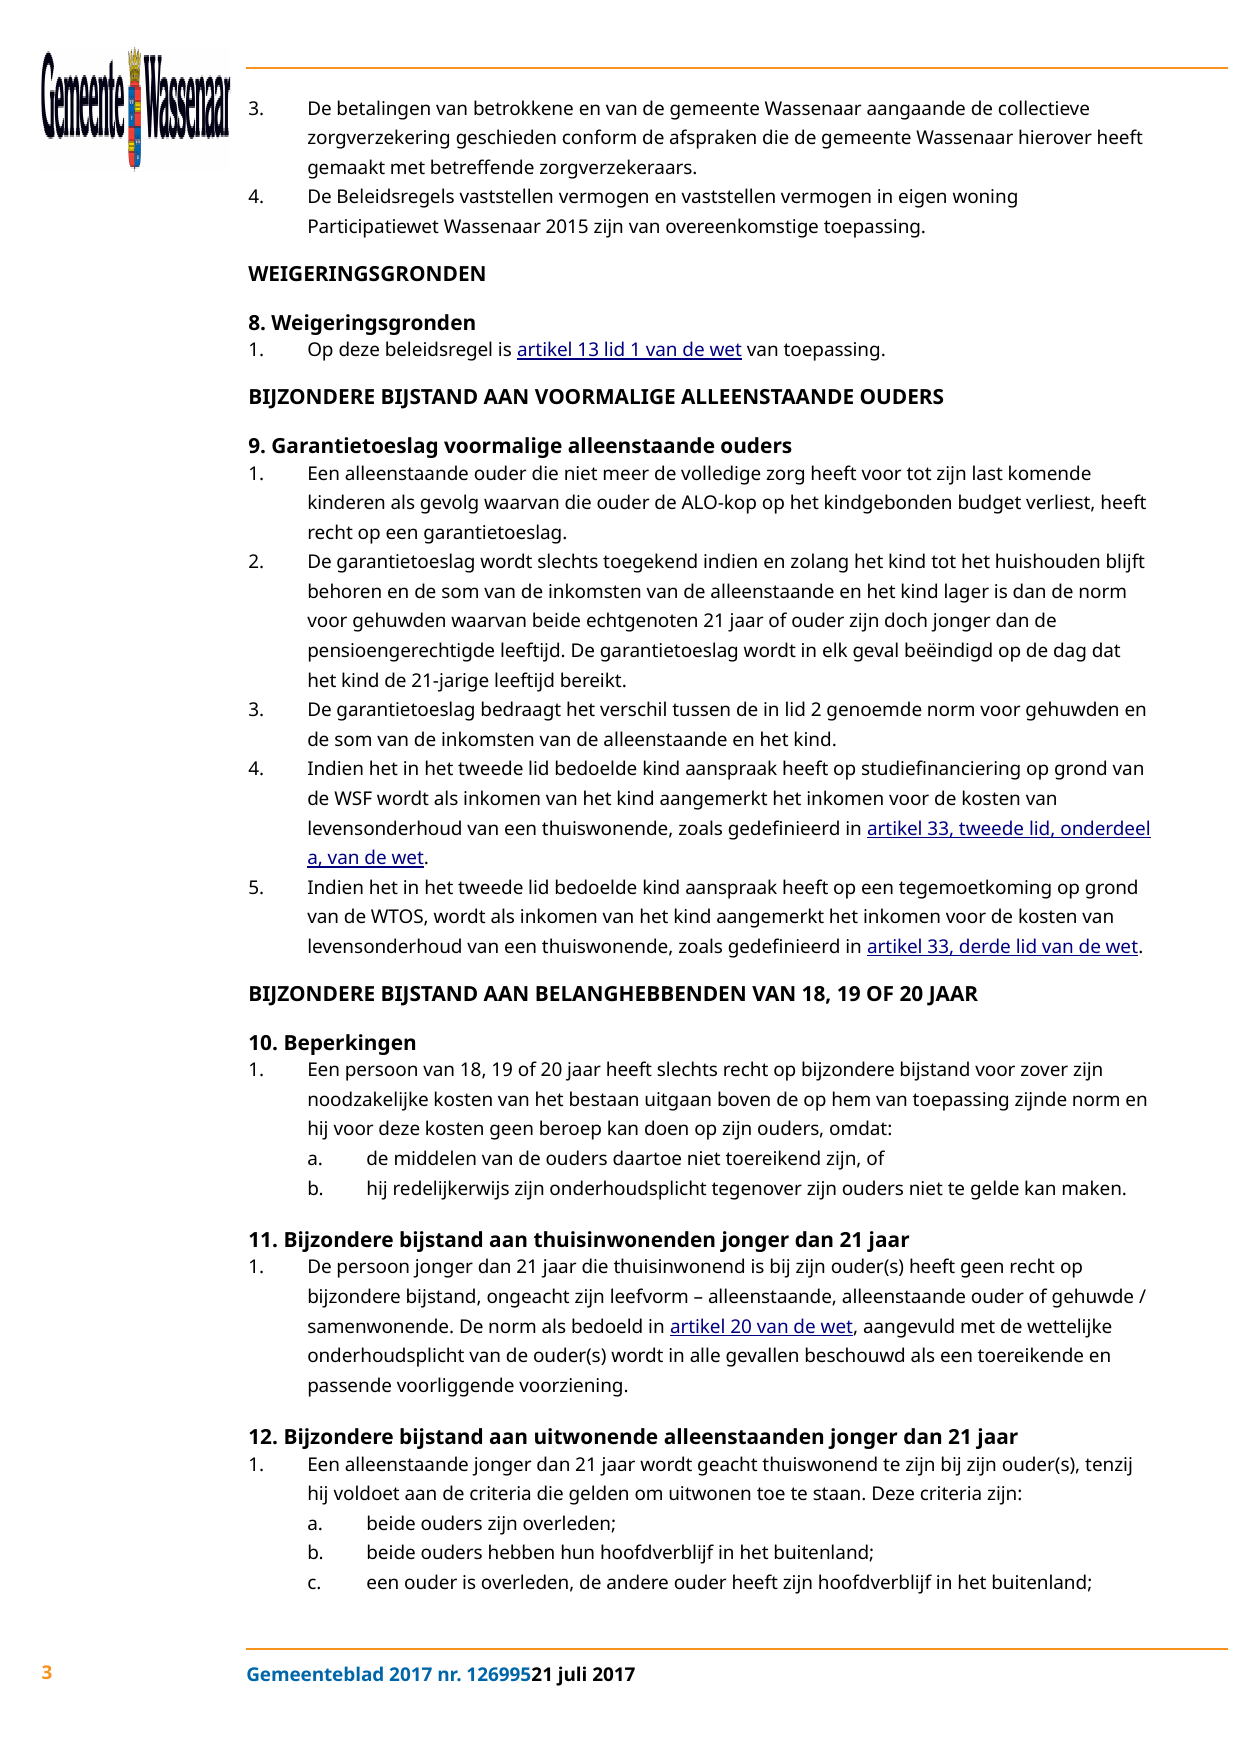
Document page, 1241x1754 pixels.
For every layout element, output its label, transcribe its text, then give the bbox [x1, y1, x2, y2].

list De betalingen van betrokkene en van de gemeente Wassenaar aangaande de collectieve zorgverzekering geschieden conform de afspraken die de gemeente Wassenaar hierover heeft gemaakt met betreffende zorgverzekeraars. [248, 95, 1152, 180]
text 8. Weigeringsgronden [248, 308, 1152, 336]
list De garantietoeslag bedraagt het verschil tussen de in lid 2 genoemde norm voor gehuwden en de som van de inkomsten van de alleenstaande en het kind. [248, 696, 1152, 752]
list De Beleidsregels vaststellen vermogen en vaststellen vermogen in eigen woning Participatiewet Wassenaar 2015 zijn van overeenkomstige toepassing. [248, 183, 1152, 239]
list Indien het in het tweede lid bedoelde kind aanspraak heeft op een tegemoetkoming op grond van de WTOS, wordt als inkomen van het kind aangemerkt het inkomen voor de kosten van levensonderhoud van een thuiswonende, zoals gedefinieerd in artikel 33, derde lid van de wet. [248, 874, 1152, 959]
list de middelen van de ouders daartoe niet toereikend zijn, of [307, 1145, 1152, 1171]
text 12. Bijzondere bijstand aan uitwonende alleenstaanden jonger dan 21 jaar [248, 1422, 1152, 1451]
list beide ouders zijn overleden; [307, 1510, 1152, 1536]
list Een alleenstaande ouder die niet meer de volledige zorg heeft voor tot zijn last komende kinderen als gevolg waarvan die ouder de ALO-kop op het kindgebonden budget verliest, heeft recht op een garantietoeslag. [248, 460, 1152, 545]
list Een alleenstaande jonger dan 21 jaar wordt geacht thuiswonend te zijn bij zijn ouder(s), tenzij hij voldoet aan de criteria die gelden om uitwonen toe te staan. Deze criteria zijn: [248, 1451, 1152, 1506]
list Op deze beleidsregel is artikel 13 lid 1 van de wet van toepassing. [248, 336, 1152, 362]
picture [41, 47, 231, 172]
text 10. Beperkingen [248, 1028, 1152, 1056]
list De persoon jonger dan 21 jaar die thuisinwonend is bij zijn ouder(s) heeft geen recht op bijzondere bijstand, ongeacht zijn leefvorm – alleenstaande, alleenstaande ouder of gehuwde / samenwonende. De norm als bedoeld in artikel 20 van de wet, aangevuld met de wettelijke onderhoudsplicht van de ouder(s) wordt in alle gevallen beschouwd als een toereikende en passende voorliggende voorziening. [248, 1254, 1152, 1398]
list De garantietoeslag wordt slechts toegekend indien en zolang het kind tot het huishouden blijft behoren en de som van de inkomsten van de alleenstaande en het kind lager is dan de norm voor gehuwden waarvan beide echtgenoten 21 jaar of ouder zijn doch jonger dan de pensioengerechtigde leeftijd. De garantietoeslag wordt in elk geval beëindigd op de dag dat het kind de 21-jarige leeftijd bereikt. [248, 548, 1152, 693]
text 9. Garantietoeslag voormalige alleenstaande ouders [248, 431, 1152, 460]
list Een persoon van 18, 19 of 20 jaar heeft slechts recht op bijzondere bijstand voor zover zijn noodzakelijke kosten van het bestaan uitgaan boven de op hem van toepassing zijnde norm en hij voor deze kosten geen beroep kan doen op zijn ouders, omdat: [248, 1056, 1152, 1141]
text BIJZONDERE BIJSTAND AAN VOORMALIGE ALLEENSTAANDE OUDERS [248, 382, 1152, 411]
list hij redelijkerwijs zijn onderhoudsplicht tegenover zijn ouders niet te gelde kan maken. [307, 1175, 1152, 1201]
list beide ouders hebben hun hoofdverblijf in het buitenland; [307, 1539, 1152, 1565]
text WEIGERINGSGRONDEN [248, 259, 1152, 287]
text BIJZONDERE BIJSTAND AAN BELANGHEBBENDEN VAN 18, 19 OF 20 JAAR [248, 979, 1152, 1007]
text 11. Bijzondere bijstand aan thuisinwonenden jonger dan 21 jaar [248, 1225, 1152, 1254]
list Indien het in het tweede lid bedoelde kind aanspraak heeft op studiefinanciering op grond van de WSF wordt als inkomen van het kind aangemerkt het inkomen voor de kosten van levensonderhoud van een thuiswonende, zoals gedefinieerd in artikel 33, tweede lid, onderdeel a, van de wet. [248, 756, 1152, 870]
list een ouder is overleden, de andere ouder heeft zijn hoofdverblijf in het buitenland; [307, 1569, 1152, 1595]
